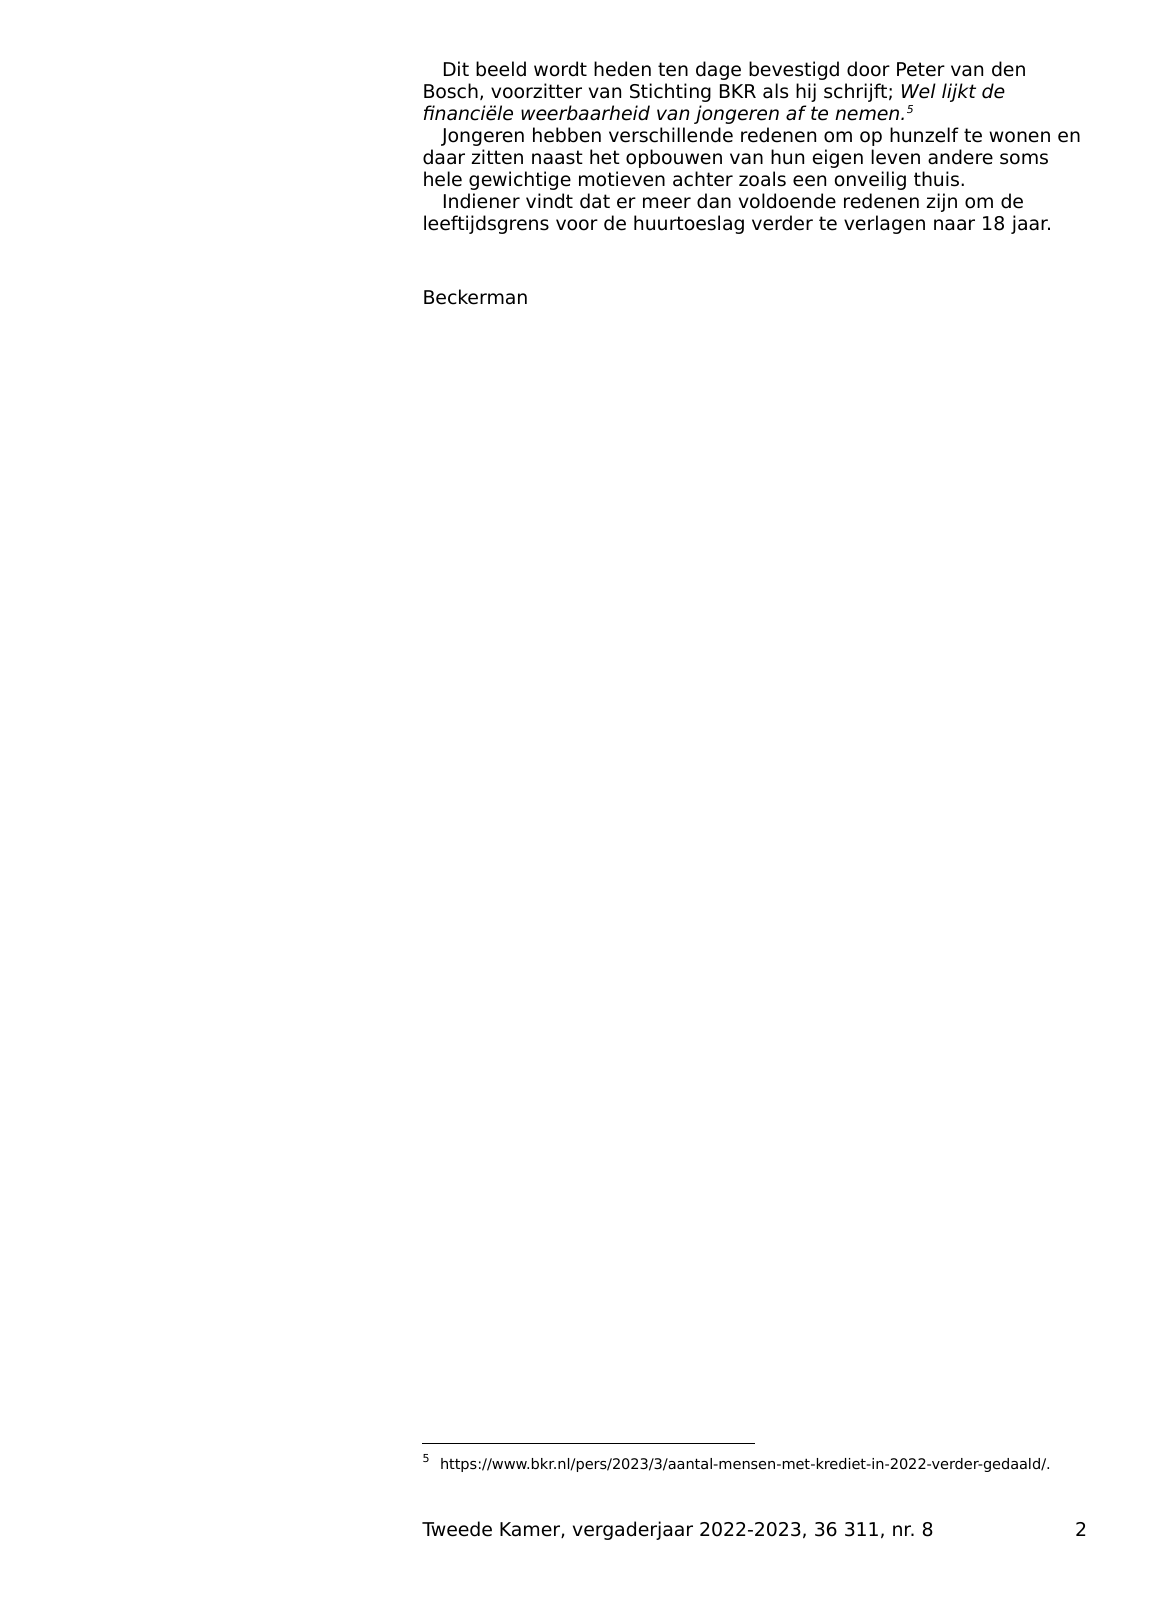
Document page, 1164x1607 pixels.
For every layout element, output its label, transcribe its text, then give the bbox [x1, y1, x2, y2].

text Beckerman [422, 265, 1087, 309]
text https://www.bkr.nl/pers/2023/3/aantal-mensen-met-krediet-in-2022-verder-gedaald/. [422, 1452, 1087, 1474]
text Indiener vindt dat er meer dan voldoende redenen zijn om de leeftijdsgrens voor de huurtoeslag verder te verlagen naar 18 jaar. [422, 191, 1087, 235]
text Dit beeld wordt heden ten dage bevestigd door Peter van den Bosch, voorzitter van Stichting BKR als hij schrijft; Wel lijkt de financiële weerbaarheid van jongeren af te nemen. [422, 59, 1087, 125]
text Jongeren hebben verschillende redenen om op hunzelf te wonen en daar zitten naast het opbouwen van hun eigen leven andere soms hele gewichtige motieven achter zoals een onveilig thuis. [422, 125, 1087, 191]
